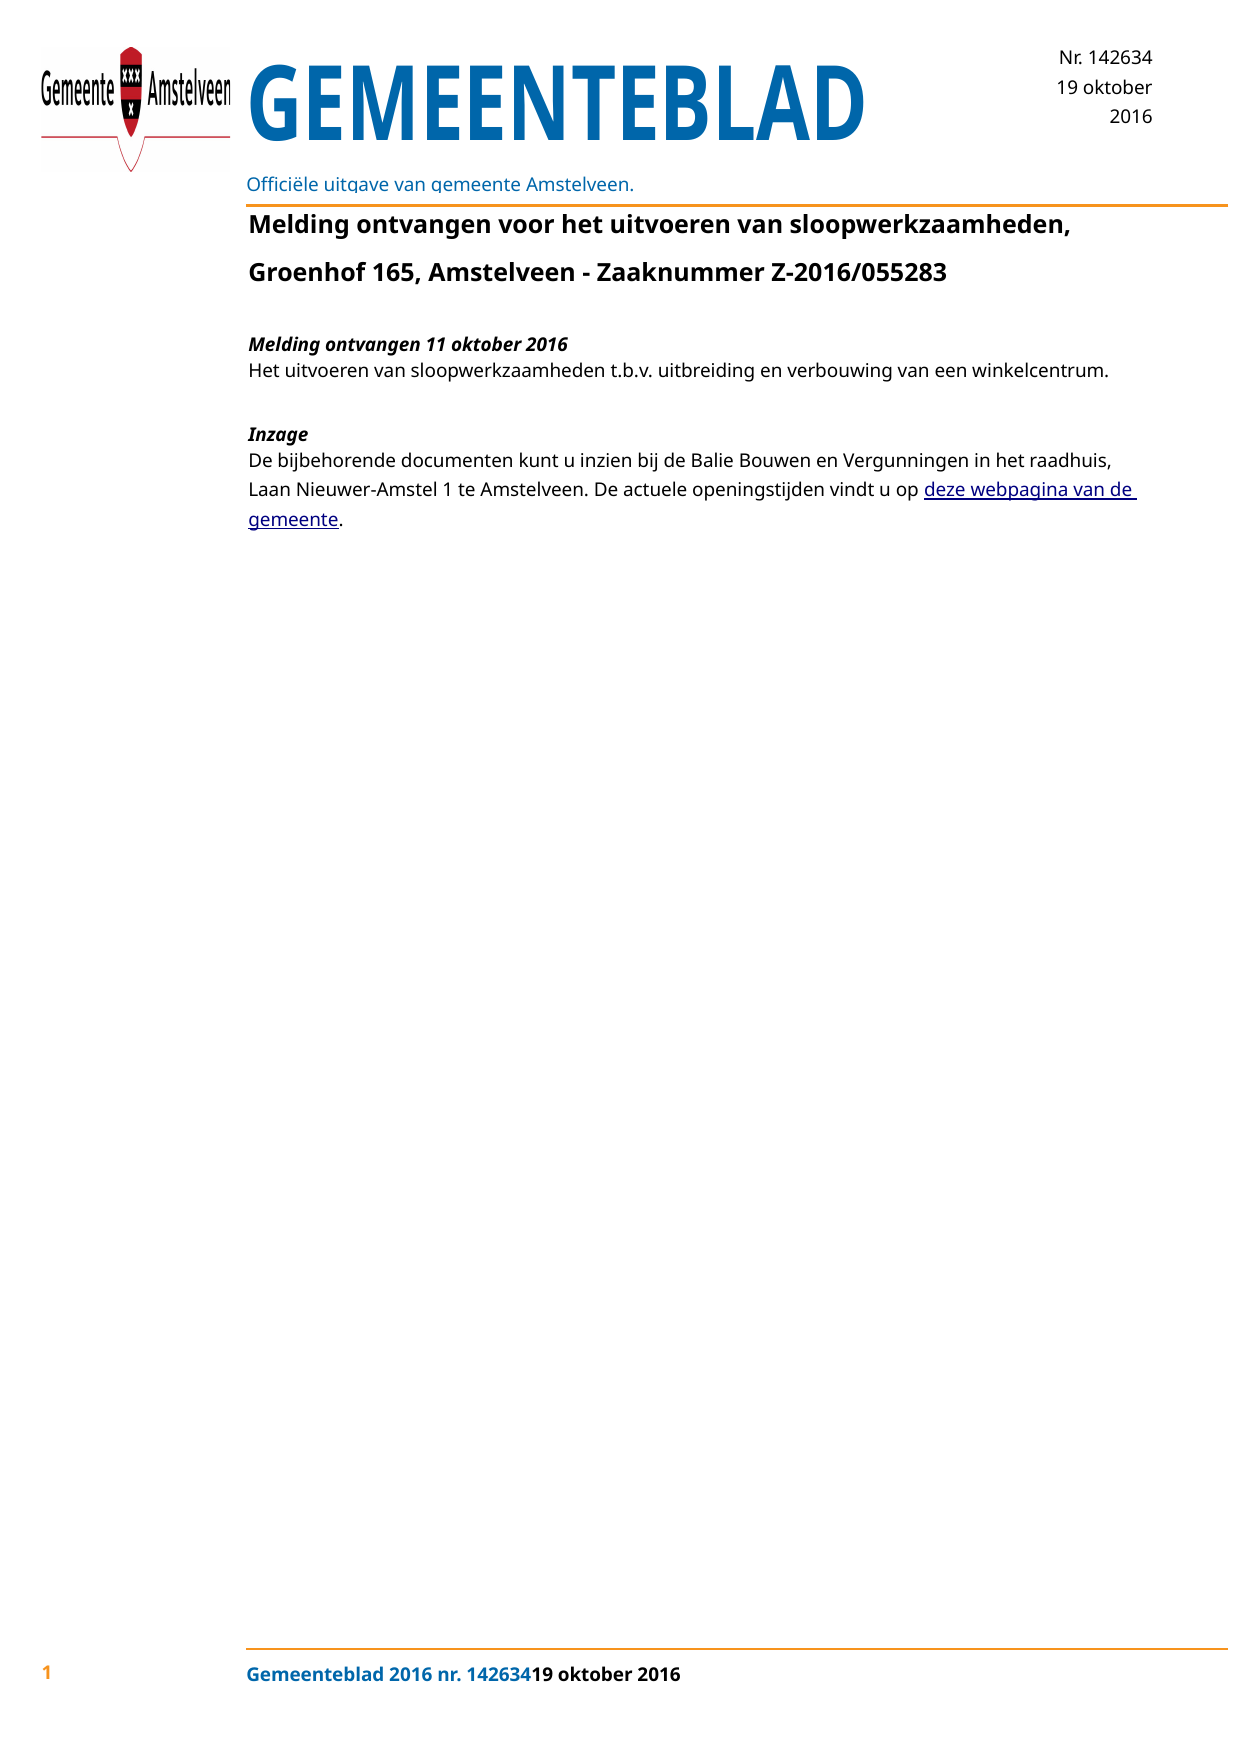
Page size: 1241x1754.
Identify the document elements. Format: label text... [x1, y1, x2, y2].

text Het uitvoeren van sloopwerkzaamheden t.b.v. uitbreiding en verbouwing van een winkelcentrum. [248, 357, 1152, 383]
text De bijbehorende documenten kunt u inzien bij de Balie Bouwen en Vergunningen in het raadhuis, Laan Nieuwer-Amstel 1 te Amstelveen. De actuele openingstijden vindt u op deze webpagina van de gemeente. [248, 447, 1152, 532]
picture [41, 47, 231, 172]
text Melding ontvangen 11 oktober 2016 [248, 331, 1152, 357]
text Inzage [248, 421, 1152, 447]
text Melding ontvangen voor het uitvoeren van sloopwerkzaamheden, Groenhof 165, Amstelveen - Zaaknummer Z-2016/055283 [248, 207, 1152, 288]
